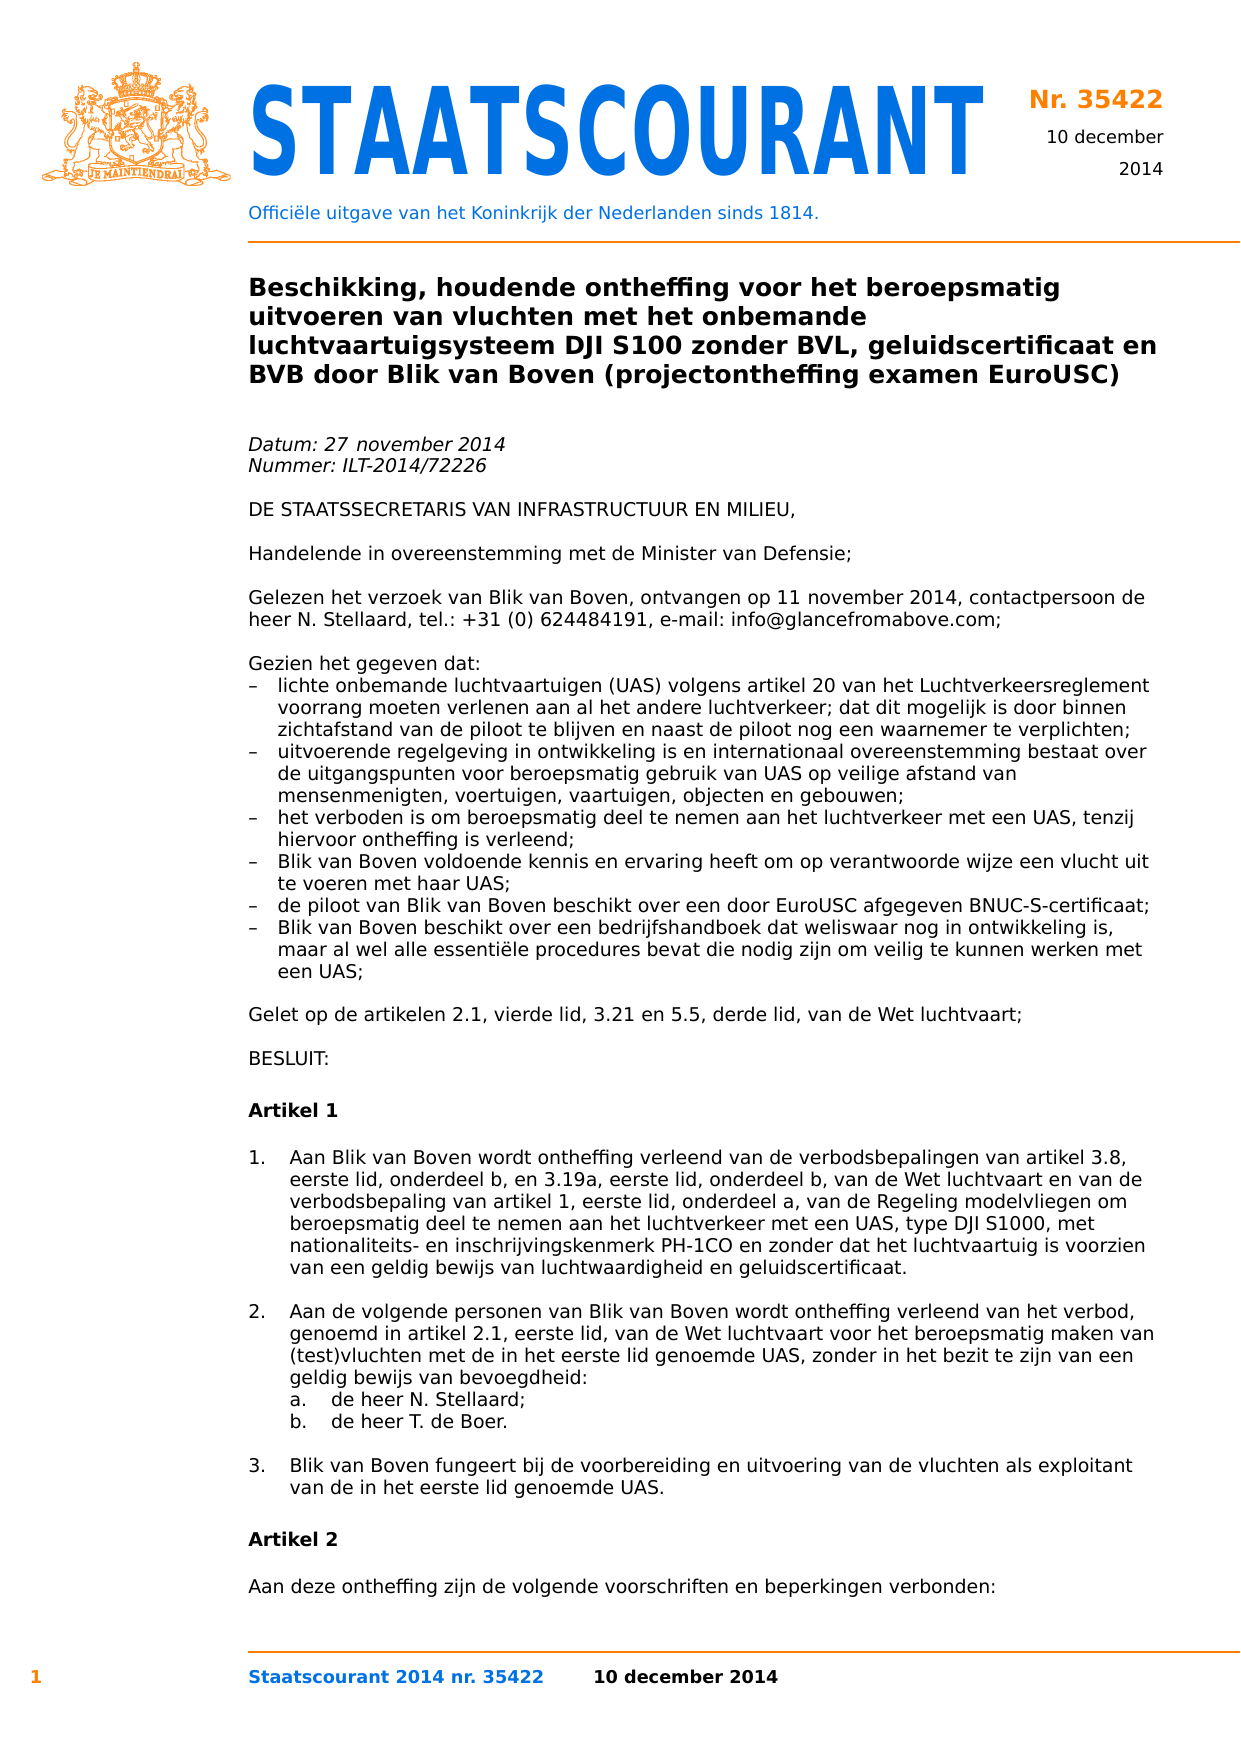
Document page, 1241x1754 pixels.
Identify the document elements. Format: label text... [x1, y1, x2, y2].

picture [41, 62, 231, 186]
text a. de heer N. Stellaard; [289, 1389, 1163, 1411]
table_header STAATSCOURANT [248, 62, 998, 203]
text DE STAATSSECRETARIS VAN INFRASTRUCTUUR EN MILIEU, [248, 499, 1163, 521]
text Gelezen het verzoek van Blik van Boven, ontvangen op 11 november 2014, contactpersoon de heer N. Stellaard, tel.: +31 (0) 624484191, e-mail: info@glancefromabove.com; [248, 587, 1163, 631]
text 1. Aan Blik van Boven wordt ontheffing verleend van de verbodsbepalingen van artikel 3.8, eerste lid, onderdeel b, en 3.19a, eerste lid, onderdeel b, van de Wet luchtvaart en van de verbodsbepaling van artikel 1, eerste lid, onderdeel a, van de Regeling modelvliegen om beroepsmatig deel te nemen aan het luchtverkeer met een UAS, type DJI S1000, met nationaliteits- en inschrijvingskenmerk PH-1CO en zonder dat het luchtvaartuig is voorzien van een geldig bewijs van luchtwaardigheid en geluidscertificaat. [248, 1147, 1163, 1279]
text 3. Blik van Boven fungeert bij de voorbereiding en uitvoering van de vluchten als exploitant van de in het eerste lid genoemde UAS. [248, 1455, 1163, 1499]
subtitle Artikel 2 [248, 1529, 1163, 1551]
text – de piloot van Blik van Boven beschikt over een door EuroUSC afgegeven BNUC-S-certificaat; [248, 894, 1163, 917]
subtitle Artikel 1 [248, 1100, 1163, 1122]
text – Blik van Boven beschikt over een bedrijfshandboek dat weliswaar nog in ontwikkeling is, maar al wel alle essentiële procedures bevat die nodig zijn om veilig te kunnen werken met een UAS; [248, 917, 1163, 982]
text – het verboden is om beroepsmatig deel te nemen aan het luchtverkeer met een UAS, tenzij hiervoor ontheffing is verleend; [248, 807, 1163, 851]
table_header [25, 62, 248, 241]
text BESLUIT: [248, 1048, 1163, 1070]
text Nummer: ILT-2014/72226 [248, 455, 1163, 477]
text – Blik van Boven voldoende kennis en ervaring heeft om op verantwoorde wijze een vlucht uit te voeren met haar UAS; [248, 851, 1163, 894]
table_cell 10 december [998, 121, 1240, 153]
text – lichte onbemande luchtvaartuigen (UAS) volgens artikel 20 van het Luchtverkeersreglement voorrang moeten verlenen aan al het andere luchtverkeer; dat dit mogelijk is door binnen zichtafstand van de piloot te blijven en naast de piloot nog een waarnemer te verplichten; [248, 675, 1163, 741]
text Aan deze ontheffing zijn de volgende voorschriften en beperkingen verbonden: [248, 1576, 1163, 1598]
table_cell Officiële uitgave van het Koninkrijk der Nederlanden sinds 1814. [248, 203, 1240, 241]
text Gelet op de artikelen 2.1, vierde lid, 3.21 en 5.5, derde lid, van de Wet luchtvaart; [248, 1004, 1163, 1026]
text 2. Aan de volgende personen van Blik van Boven wordt ontheffing verleend van het verbod, genoemd in artikel 2.1, eerste lid, van de Wet luchtvaart voor het beroepsmatig maken van (test)vluchten met de in het eerste lid genoemde UAS, zonder in het bezit te zijn van een geldig bewijs van bevoegdheid: [248, 1301, 1163, 1389]
text Handelende in overeenstemming met de Minister van Defensie; [248, 543, 1163, 565]
text Gezien het gegeven dat: [248, 653, 1163, 675]
table_cell 2014 [998, 153, 1240, 203]
text – uitvoerende regelgeving in ontwikkeling is en internationaal overeenstemming bestaat over de uitgangspunten voor beroepsmatig gebruik van UAS op veilige afstand van mensenmenigten, voertuigen, vaartuigen, objecten en gebouwen; [248, 741, 1163, 807]
text Datum: 27 november 2014 [248, 433, 1163, 455]
table_header Nr. 35422 [998, 62, 1240, 121]
text b. de heer T. de Boer. [289, 1411, 1163, 1433]
subtitle Beschikking, houdende ontheffing voor het beroepsmatig uitvoeren van vluchten met het onbemande luchtvaartuigsysteem DJI S100 zonder BVL, geluidscertificaat en BVB door Blik van Boven (projectontheffing examen EuroUSC) [248, 273, 1163, 390]
